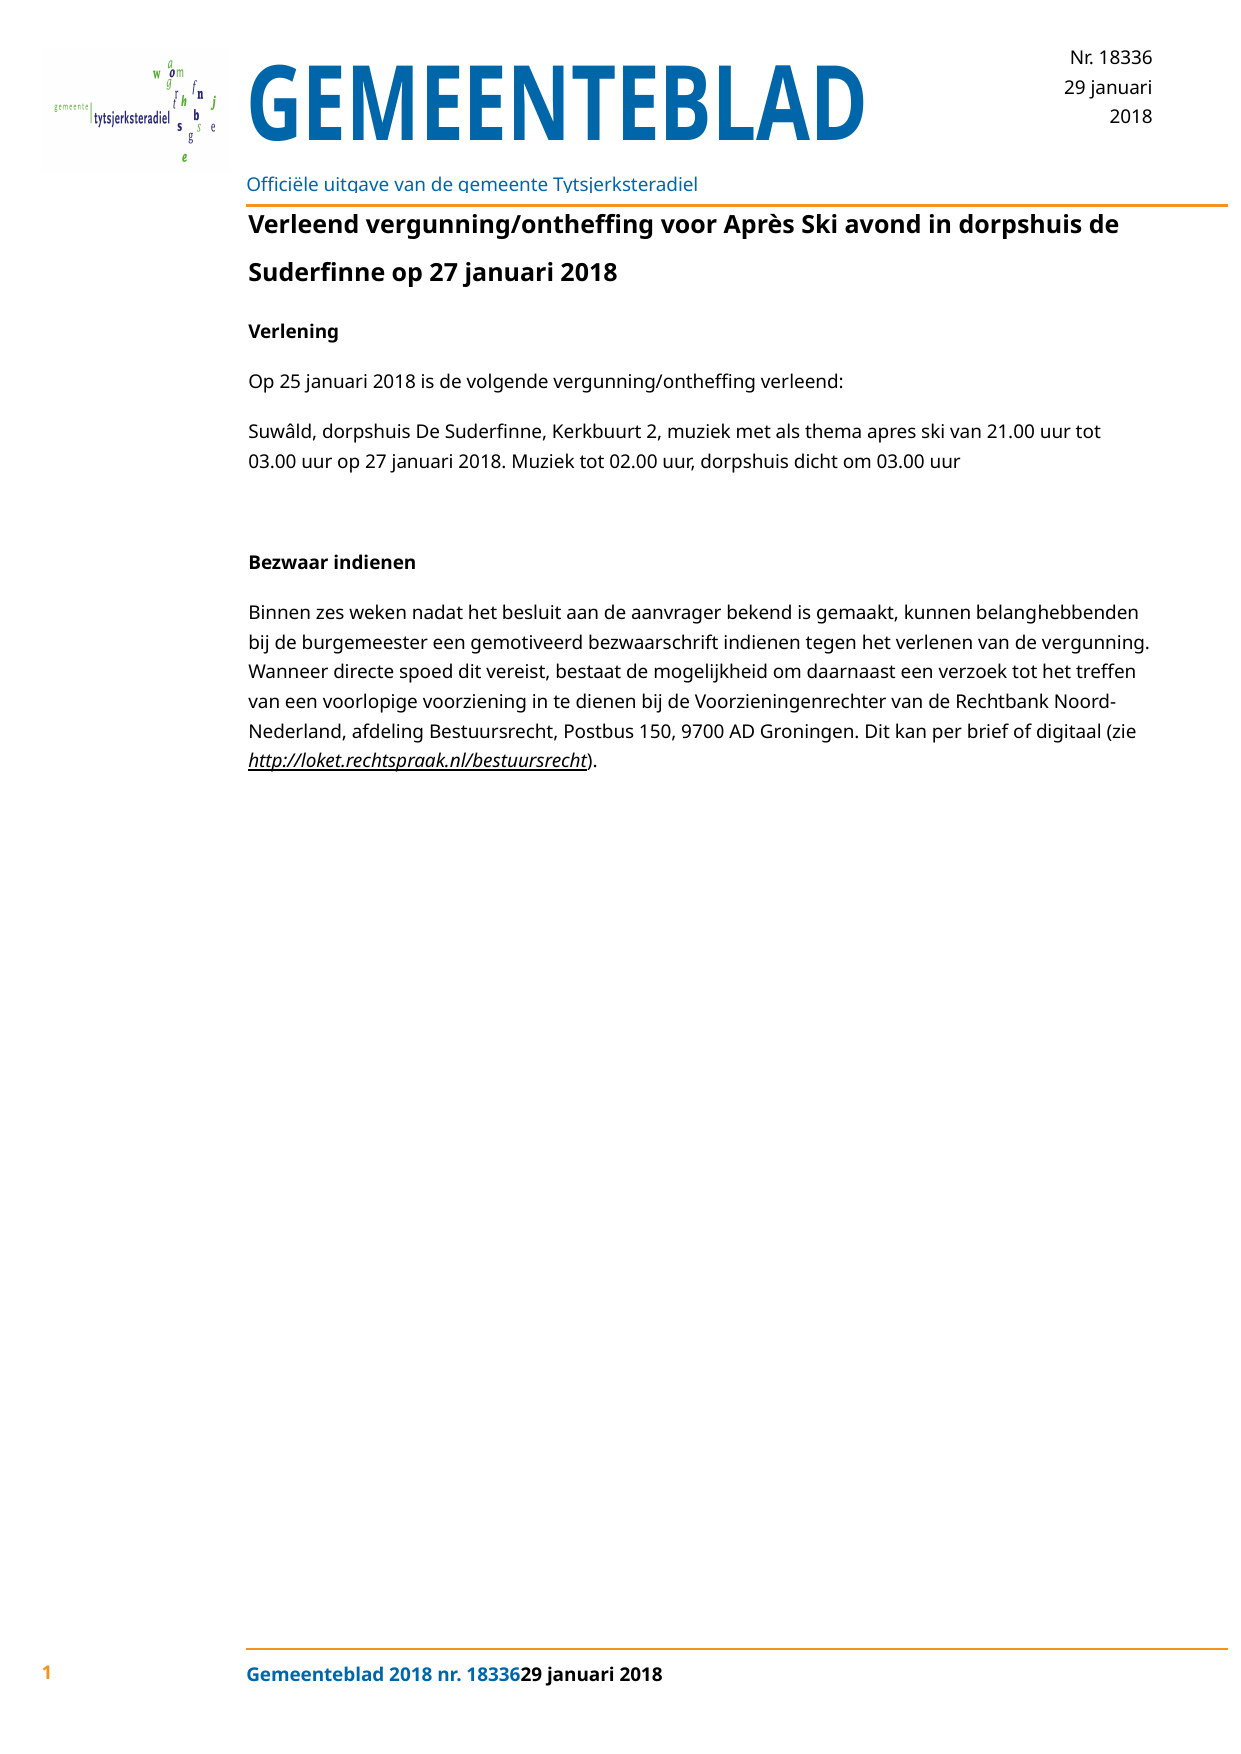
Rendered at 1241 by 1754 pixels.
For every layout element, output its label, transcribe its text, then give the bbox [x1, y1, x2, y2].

text Verleend vergunning/ontheffing voor Après Ski avond in dorpshuis de Suderfinne op 27 januari 2018 [248, 207, 1152, 288]
text Verlening [248, 318, 1152, 344]
text Op 25 januari 2018 is de volgende vergunning/ontheffing ver­leend: [248, 368, 1152, 394]
picture [41, 47, 231, 172]
text Suwâld, dorpshuis De Suderfinne, Kerkbuurt 2, muziek met als thema apres ski van 21.00 uur tot 03.00 uur op 27 januari 2018. Muziek tot 02.00 uur, dorpshuis dicht om 03.00 uur [248, 419, 1152, 474]
text Bezwaar indienen [248, 549, 1152, 575]
text Binnen zes weken nadat het besluit aan de aanvrager bekend is gemaakt, kunnen belang­hebbenden bij de burgemeester een gemotiveerd bezwaarschrift indienen tegen het verlenen van de ver­gunning. Wanneer directe spoed dit vereist, bestaat de mogelijkheid om daarnaast een verzoek tot het treffen van een voorlopige voorziening in te dienen bij de Voorzieningenrechter van de Rechtbank Noord-Nederland, afdeling Bestuursrecht, Postbus 150, 9700 AD Groningen. Dit kan per brief of digitaal (zie http://loket.rechtspraak.nl/bestuursrecht). [248, 599, 1152, 773]
